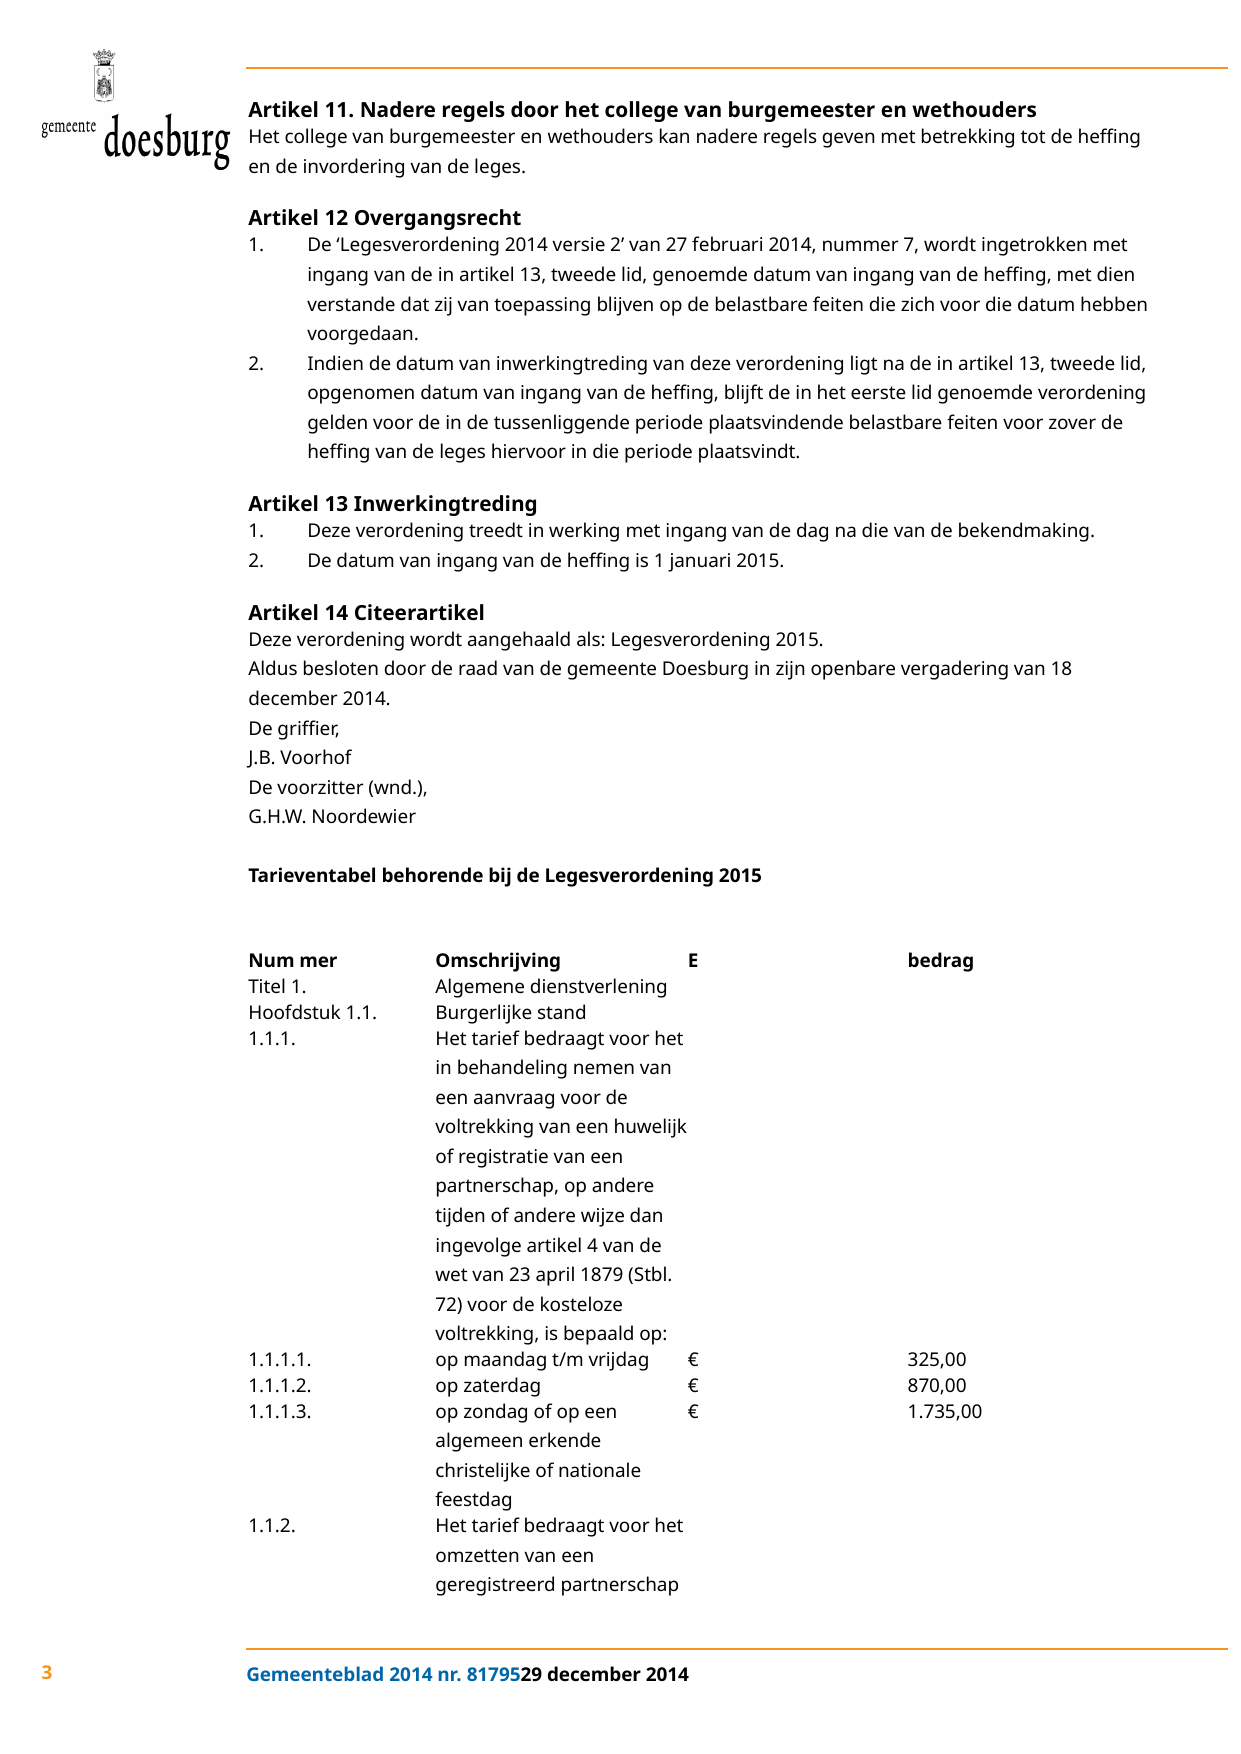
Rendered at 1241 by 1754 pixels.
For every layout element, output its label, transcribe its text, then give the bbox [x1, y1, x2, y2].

table_cell op zondag of op een algemeen erkende christelijke of nationale feestdag [435, 1398, 688, 1512]
table_cell Algemene dienstverlening [435, 973, 688, 999]
table_cell 1.1.1.1. [248, 1346, 435, 1372]
table_cell [908, 1512, 1152, 1597]
table_cell [688, 973, 907, 999]
table_cell Het tarief bedraagt voor het in behandeling nemen van een aanvraag voor de voltrekking van een huwelijk of registratie van een partnerschap, op andere tijden of andere wijze dan ingevolge artikel 4 van de wet van 23 april 1879 (Stbl. 72) voor de kosteloze voltrekking, is bepaald op: [435, 1025, 688, 1346]
table_cell Titel 1. [248, 973, 435, 999]
list De datum van ingang van de heffing is 1 januari 2015. [248, 547, 1152, 573]
table_cell [908, 973, 1152, 999]
table_cell 1.1.1. [248, 1025, 435, 1346]
text G.H.W. Noordewier [248, 803, 1152, 829]
table_header Num mer [248, 948, 435, 973]
table_cell [688, 1025, 907, 1346]
text Tarieventabel behorende bij de Legesverordening 2015 [248, 863, 1152, 888]
text J.B. Voorhof [248, 744, 1152, 770]
table_cell op zaterdag [435, 1372, 688, 1398]
table_cell € [688, 1398, 907, 1512]
text Artikel 11. Nadere regels door het college van burgemeester en wethouders [248, 95, 1152, 123]
table_cell op maandag t/m vrijdag [435, 1346, 688, 1372]
table_header E [688, 948, 907, 973]
table_cell € [688, 1346, 907, 1372]
table_cell Het tarief bedraagt voor het omzetten van een geregistreerd partnerschap [435, 1512, 688, 1597]
list De ‘Legesverordening 2014 versie 2’ van 27 februari 2014, nummer 7, wordt ingetrokken met ingang van de in artikel 13, tweede lid, genoemde datum van ingang van de heffing, met dien verstande dat zij van toepassing blijven op de belastbare feiten die zich voor die datum hebben voorgedaan. [248, 232, 1152, 346]
table_cell Burgerlijke stand [435, 999, 688, 1025]
table_cell [688, 999, 907, 1025]
list Deze verordening treedt in werking met ingang van de dag na die van de bekendmaking. [248, 518, 1152, 543]
table_cell € [688, 1372, 907, 1398]
text Artikel 12 Overgangsrecht [248, 203, 1152, 232]
text Het college van burgemeester en wethouders kan nadere regels geven met betrekking tot de heffing en de invordering van de leges. [248, 123, 1152, 178]
table_cell [908, 1025, 1152, 1346]
text Artikel 13 Inwerkingtreding [248, 489, 1152, 518]
table_cell 1.735,00 [908, 1398, 1152, 1512]
table_cell 1.1.1.3. [248, 1398, 435, 1512]
table_header bedrag [908, 948, 1152, 973]
table_cell 325,00 [908, 1346, 1152, 1372]
text De voorzitter (wnd.), [248, 774, 1152, 800]
table_cell 870,00 [908, 1372, 1152, 1398]
table_cell Hoofdstuk 1.1. [248, 999, 435, 1025]
table_cell 1.1.1.2. [248, 1372, 435, 1398]
table_cell [688, 1512, 907, 1597]
text De griffier, [248, 715, 1152, 741]
text Deze verordening wordt aangehaald als: Legesverordening 2015. [248, 626, 1152, 652]
picture [41, 47, 231, 172]
table_cell [908, 999, 1152, 1025]
list Indien de datum van inwerkingtreding van deze verordening ligt na de in artikel 13, tweede lid, opgenomen datum van ingang van de heffing, blijft de in het eerste lid genoemde verordening gelden voor de in de tussenliggende periode plaatsvindende belastbare feiten voor zover de heffing van de leges hiervoor in die periode plaatsvindt. [248, 350, 1152, 464]
text Aldus besloten door de raad van de gemeente Doesburg in zijn openbare vergadering van 18 december 2014. [248, 656, 1152, 711]
table_cell 1.1.2. [248, 1512, 435, 1597]
table_header Omschrijving [435, 948, 688, 973]
text Artikel 14 Citeerartikel [248, 598, 1152, 626]
